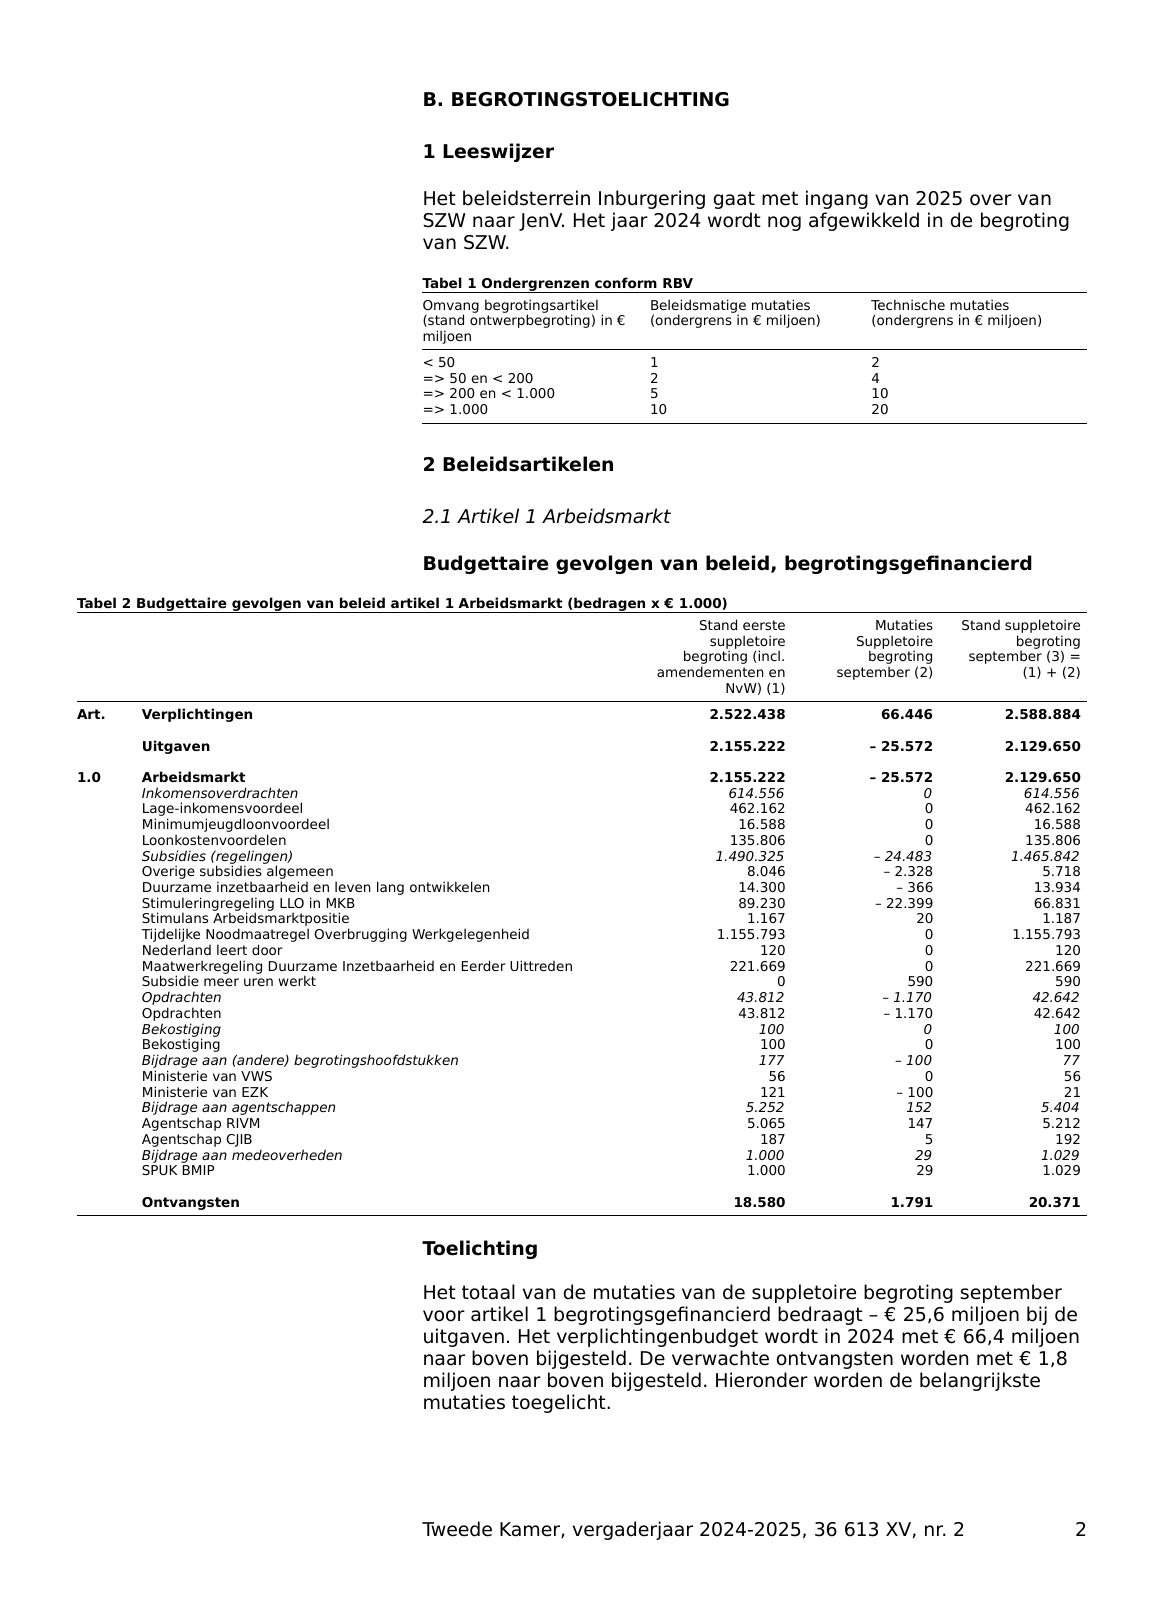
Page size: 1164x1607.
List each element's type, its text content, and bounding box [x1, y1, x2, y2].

table_cell [136, 1179, 644, 1194]
table_cell – 1.170 [791, 1006, 939, 1021]
table_cell 5.252 [644, 1100, 791, 1116]
table_cell 120 [939, 943, 1087, 958]
table_cell 2.129.650 [939, 738, 1087, 754]
table_cell [77, 1163, 136, 1179]
table_header Tabel 2 Budgettaire gevolgen van beleid artikel 1 Arbeidsmarkt (bedragen x € 1.000) [77, 596, 1087, 612]
table_cell [644, 754, 791, 770]
table_cell 462.162 [939, 801, 1087, 817]
table_cell 1.0 [77, 770, 136, 786]
table_cell 1.155.793 [939, 927, 1087, 943]
table_cell 10 [644, 402, 865, 422]
table_cell 42.642 [939, 1006, 1087, 1021]
table_cell [77, 613, 136, 701]
table_cell 29 [791, 1163, 939, 1179]
table_cell 14.300 [644, 880, 791, 896]
table_cell Tijdelijke Noodmaatregel Overbrugging Werkgelegenheid [136, 927, 644, 943]
table_cell 221.669 [644, 959, 791, 974]
table_cell => 50 en < 200 [422, 371, 644, 386]
table_cell Agentschap RIVM [136, 1116, 644, 1132]
table_cell [77, 1132, 136, 1147]
table_cell 187 [644, 1132, 791, 1147]
table_cell [77, 786, 136, 801]
table_cell 0 [791, 833, 939, 848]
table_cell – 100 [791, 1053, 939, 1069]
table_cell Bekostiging [136, 1021, 644, 1037]
table_cell 42.642 [939, 990, 1087, 1006]
table_cell Stimulans Arbeidsmarktpositie [136, 911, 644, 927]
table_cell Subsidie meer uren werkt [136, 974, 644, 990]
table_cell 16.588 [939, 817, 1087, 833]
table_cell [77, 1037, 136, 1053]
table_cell [77, 880, 136, 896]
table_cell 1.187 [939, 911, 1087, 927]
table_cell 0 [791, 959, 939, 974]
table_cell 1.029 [939, 1147, 1087, 1163]
table_cell 66.831 [939, 896, 1087, 911]
table_cell [77, 817, 136, 833]
table_cell 5.212 [939, 1116, 1087, 1132]
table_cell 20 [791, 911, 939, 927]
table_cell 1.465.842 [939, 849, 1087, 864]
table_cell 5 [791, 1132, 939, 1147]
table_cell SPUK BMIP [136, 1163, 644, 1179]
table_cell 100 [644, 1037, 791, 1053]
table_cell 590 [939, 974, 1087, 990]
table_cell [77, 1006, 136, 1021]
table_cell 1.155.793 [644, 927, 791, 943]
table_cell Minimumjeugdloonvoordeel [136, 817, 644, 833]
table_cell [77, 1195, 136, 1215]
table_cell [939, 1179, 1087, 1194]
table_cell 2.522.438 [644, 702, 791, 723]
table_cell 1.791 [791, 1195, 939, 1215]
table_cell [77, 896, 136, 911]
table_cell 147 [791, 1116, 939, 1132]
table_cell 100 [939, 1021, 1087, 1037]
table_cell – 366 [791, 880, 939, 896]
table_cell 66.446 [791, 702, 939, 723]
table_cell 21 [939, 1084, 1087, 1100]
table_cell Inkomensoverdrachten [136, 786, 644, 801]
subtitle Budgettaire gevolgen van beleid, begrotingsgefinancierd [422, 552, 1087, 574]
table_cell 0 [791, 817, 939, 833]
table_cell 2.155.222 [644, 770, 791, 786]
table_cell [77, 1021, 136, 1037]
table_cell [77, 1053, 136, 1069]
table_cell 121 [644, 1084, 791, 1100]
table_cell 590 [791, 974, 939, 990]
table_cell 18.580 [644, 1195, 791, 1215]
table_cell Ministerie van EZK [136, 1084, 644, 1100]
table_cell 614.556 [644, 786, 791, 801]
table_cell – 25.572 [791, 738, 939, 754]
table_cell Bijdrage aan (andere) begrotingshoofdstukken [136, 1053, 644, 1069]
table_cell 1.167 [644, 911, 791, 927]
table_cell 5.718 [939, 864, 1087, 880]
table_cell 5.065 [644, 1116, 791, 1132]
table_cell Technische mutaties (ondergrens in € miljoen) [865, 293, 1087, 349]
table_cell 0 [791, 1069, 939, 1084]
table_cell Overige subsidies algemeen [136, 864, 644, 880]
table_cell 135.806 [939, 833, 1087, 848]
table_cell – 2.328 [791, 864, 939, 880]
table_cell 0 [791, 786, 939, 801]
subtitle 2 Beleidsartikelen [422, 453, 1087, 476]
table_cell Beleidsmatige mutaties (ondergrens in € miljoen) [644, 293, 865, 349]
table_cell 0 [791, 927, 939, 943]
table_cell 2.588.884 [939, 702, 1087, 723]
table_cell 13.934 [939, 880, 1087, 896]
subtitle B. BEGROTINGSTOELICHTING [422, 89, 1087, 111]
table_cell [77, 1116, 136, 1132]
table_cell [77, 864, 136, 880]
table_cell [77, 1147, 136, 1163]
table_cell Lage-inkomensvoordeel [136, 801, 644, 817]
table_cell 5 [644, 386, 865, 402]
table_cell Bekostiging [136, 1037, 644, 1053]
table_cell – 25.572 [791, 770, 939, 786]
table_cell 20 [865, 402, 1087, 422]
table_cell [77, 849, 136, 864]
table_cell 1.000 [644, 1147, 791, 1163]
table_cell [644, 723, 791, 738]
table_cell Ministerie van VWS [136, 1069, 644, 1084]
table_cell [939, 723, 1087, 738]
table_cell [77, 959, 136, 974]
table_cell Bijdrage aan medeoverheden [136, 1147, 644, 1163]
table_cell 614.556 [939, 786, 1087, 801]
table_cell [791, 1179, 939, 1194]
table_cell [136, 754, 644, 770]
table_cell Art. [77, 702, 136, 723]
table_cell – 1.170 [791, 990, 939, 1006]
table_cell [644, 1179, 791, 1194]
table_cell 0 [791, 943, 939, 958]
table_cell => 200 en < 1.000 [422, 386, 644, 402]
table_cell [77, 833, 136, 848]
table_cell 1.000 [644, 1163, 791, 1179]
table_cell Arbeidsmarkt [136, 770, 644, 786]
table_cell [77, 911, 136, 927]
table_cell 8.046 [644, 864, 791, 880]
table_cell – 22.399 [791, 896, 939, 911]
table_cell Agentschap CJIB [136, 1132, 644, 1147]
table_cell 120 [644, 943, 791, 958]
table_cell 1.490.325 [644, 849, 791, 864]
table_cell Omvang begrotingsartikel (stand ontwerpbegroting) in € miljoen [422, 293, 644, 349]
table_cell Loonkostenvoordelen [136, 833, 644, 848]
table_cell [939, 754, 1087, 770]
table_cell [77, 990, 136, 1006]
table_cell 0 [791, 1037, 939, 1053]
table_cell 89.230 [644, 896, 791, 911]
text Het totaal van de mutaties van de suppletoire begroting september voor artikel 1 begrotingsgefinancierd bedraagt – € 25,6 miljoen bij de uitgaven. Het verplichtingenbudget wordt in 2024 met € 66,4 miljoen naar boven bijgesteld. De verwachte ontvangsten worden met € 1,8 miljoen naar boven bijgesteld. Hieronder worden de belangrijkste mutaties toegelicht. [422, 1282, 1087, 1414]
table_cell 100 [939, 1037, 1087, 1053]
table_cell 192 [939, 1132, 1087, 1147]
table_cell 1.029 [939, 1163, 1087, 1179]
table_cell [77, 927, 136, 943]
table_cell => 1.000 [422, 402, 644, 422]
table_cell [791, 754, 939, 770]
table_cell Mutaties Suppletoire begroting september (2) [791, 613, 939, 701]
table_cell [77, 1069, 136, 1084]
table_cell 2 [644, 371, 865, 386]
table_cell 5.404 [939, 1100, 1087, 1116]
table_cell 1 [644, 350, 865, 371]
table_cell 43.812 [644, 1006, 791, 1021]
table_cell Uitgaven [136, 738, 644, 754]
table_cell 56 [939, 1069, 1087, 1084]
table_cell < 50 [422, 350, 644, 371]
table_cell [77, 943, 136, 958]
table_cell 4 [865, 371, 1087, 386]
subtitle 1 Leeswijzer [422, 141, 1087, 163]
table_cell Subsidies (regelingen) [136, 849, 644, 864]
table_cell Opdrachten [136, 990, 644, 1006]
table_cell 135.806 [644, 833, 791, 848]
table_cell 16.588 [644, 817, 791, 833]
subtitle Toelichting [422, 1238, 1087, 1260]
table_cell [77, 974, 136, 990]
table_cell [77, 801, 136, 817]
table_cell 0 [791, 801, 939, 817]
table_cell Stimuleringregeling LLO in MKB [136, 896, 644, 911]
table_cell [77, 1179, 136, 1194]
table_cell [136, 723, 644, 738]
table_cell Nederland leert door [136, 943, 644, 958]
table_cell 29 [791, 1147, 939, 1163]
table_cell 2 [865, 350, 1087, 371]
subtitle 2.1 Artikel 1 Arbeidsmarkt [422, 506, 1087, 527]
table_cell Maatwerkregeling Duurzame Inzetbaarheid en Eerder Uittreden [136, 959, 644, 974]
table_cell Opdrachten [136, 1006, 644, 1021]
table_cell 43.812 [644, 990, 791, 1006]
table_cell [136, 613, 644, 701]
table_cell 221.669 [939, 959, 1087, 974]
table_cell 2.129.650 [939, 770, 1087, 786]
table_cell Stand eerste suppletoire begroting (incl. amendementen en NvW) (1) [644, 613, 791, 701]
table_cell Stand suppletoire begroting september (3) = (1) + (2) [939, 613, 1087, 701]
table_cell [77, 1084, 136, 1100]
table_cell – 24.483 [791, 849, 939, 864]
table_cell [77, 1100, 136, 1116]
table_cell 56 [644, 1069, 791, 1084]
table_cell 20.371 [939, 1195, 1087, 1215]
table_cell [77, 754, 136, 770]
table_cell Bijdrage aan agentschappen [136, 1100, 644, 1116]
table_cell Duurzame inzetbaarheid en leven lang ontwikkelen [136, 880, 644, 896]
table_cell 77 [939, 1053, 1087, 1069]
table_cell 462.162 [644, 801, 791, 817]
table_cell [77, 738, 136, 754]
table_cell 0 [644, 974, 791, 990]
table_cell 152 [791, 1100, 939, 1116]
table_cell 10 [865, 386, 1087, 402]
table_cell 177 [644, 1053, 791, 1069]
table_cell 2.155.222 [644, 738, 791, 754]
table_cell [77, 723, 136, 738]
table_cell [791, 723, 939, 738]
table_cell Verplichtingen [136, 702, 644, 723]
table_header Tabel 1 Ondergrenzen conform RBV [422, 276, 1087, 292]
table_cell Ontvangsten [136, 1195, 644, 1215]
table_cell 100 [644, 1021, 791, 1037]
table_cell 0 [791, 1021, 939, 1037]
table_cell – 100 [791, 1084, 939, 1100]
text Het beleidsterrein Inburgering gaat met ingang van 2025 over van SZW naar JenV. Het jaar 2024 wordt nog afgewikkeld in de begroting van SZW. [422, 188, 1087, 254]
